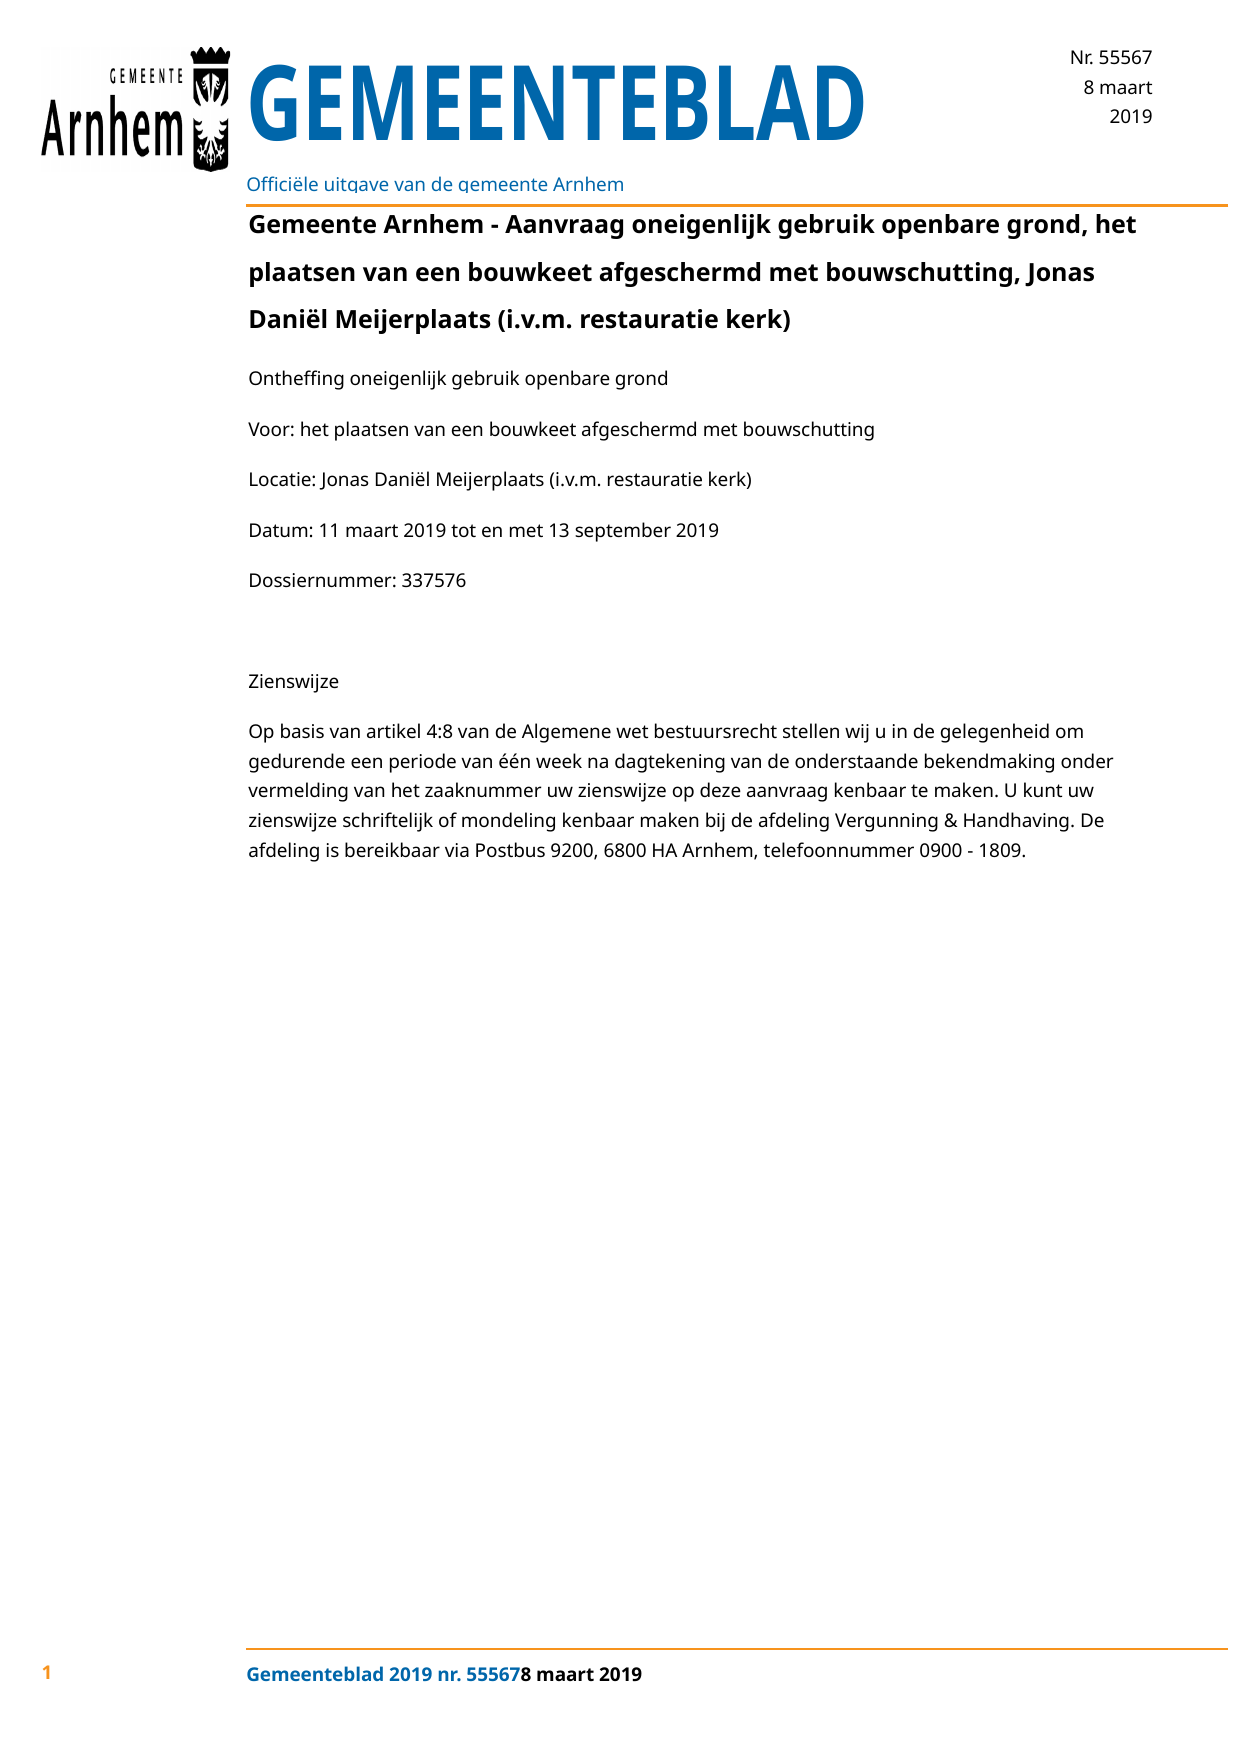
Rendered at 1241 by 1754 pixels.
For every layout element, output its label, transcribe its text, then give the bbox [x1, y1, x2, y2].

text Locatie: Jonas Daniël Meijerplaats (i.v.m. restauratie kerk) [248, 466, 1152, 492]
text Zienswijze [248, 668, 1152, 694]
picture [41, 47, 231, 172]
text Ontheffing oneigenlijk gebruik openbare grond [248, 366, 1152, 391]
text Datum: 11 maart 2019 tot en met 13 september 2019 [248, 517, 1152, 542]
text Voor: het plaatsen van een bouwkeet afgeschermd met bouwschutting [248, 416, 1152, 442]
text Gemeente Arnhem - Aanvraag oneigenlijk gebruik openbare grond, het plaatsen van een bouwkeet afgeschermd met bouwschutting, Jonas Daniël Meijerplaats (i.v.m. restauratie kerk) [248, 207, 1152, 336]
text Dossiernummer: 337576 [248, 567, 1152, 593]
text Op basis van artikel 4:8 van de Algemene wet bestuursrecht stellen wij u in de gelegenheid om gedurende een periode van één week na dagtekening van de onderstaande bekendmaking onder vermelding van het zaaknummer uw zienswijze op deze aanvraag kenbaar te maken. U kunt uw zienswijze schriftelijk of mondeling kenbaar maken bij de afdeling Vergunning & Handhaving. De afdeling is bereikbaar via Postbus 9200, 6800 HA Arnhem, telefoonnummer 0900 - 1809. [248, 718, 1152, 862]
